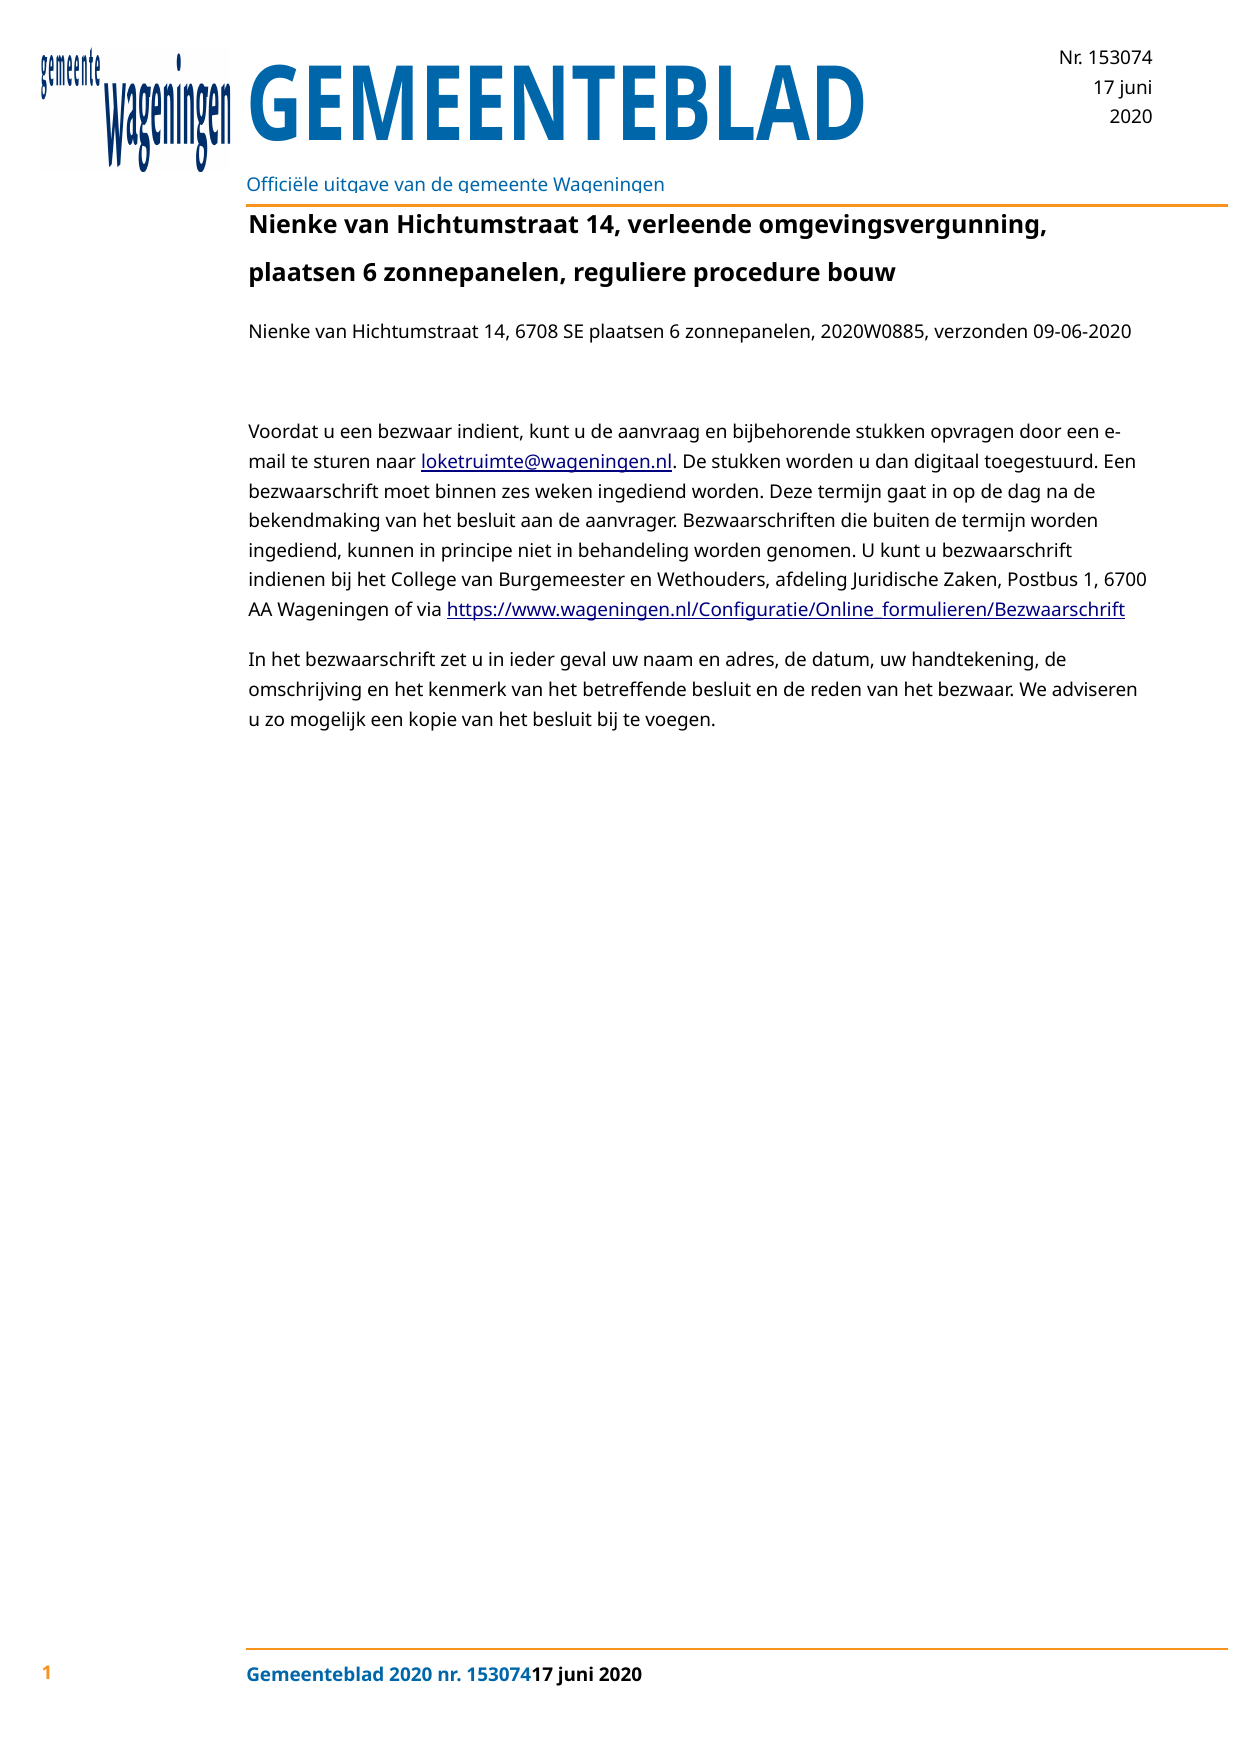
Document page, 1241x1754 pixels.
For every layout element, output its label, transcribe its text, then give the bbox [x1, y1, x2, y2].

text Nienke van Hichtumstraat 14, 6708 SE plaatsen 6 zonnepanelen, 2020W0885, verzonden 09-06-2020 [248, 318, 1152, 344]
text Nienke van Hichtumstraat 14, verleende omgevingsvergunning, plaatsen 6 zonnepanelen, reguliere procedure bouw [248, 207, 1152, 288]
picture [41, 47, 231, 172]
text In het bezwaarschrift zet u in ieder geval uw naam en adres, de datum, uw handtekening, de omschrijving en het kenmerk van het betreffende besluit en de reden van het bezwaar. We adviseren u zo mogelijk een kopie van het besluit bij te voegen. [248, 647, 1152, 732]
text Voordat u een bezwaar indient, kunt u de aanvraag en bijbehorende stukken opvragen door een e-mail te sturen naar loketruimte@wageningen.nl. De stukken worden u dan digitaal toegestuurd. Een bezwaarschrift moet binnen zes weken ingediend worden. Deze termijn gaat in op de dag na de bekendmaking van het besluit aan de aanvrager. Bezwaarschriften die buiten de termijn worden ingediend, kunnen in principe niet in behandeling worden genomen. U kunt u bezwaarschrift indienen bij het College van Burgemeester en Wethouders, afdeling Juridische Zaken, Postbus 1, 6700 AA Wageningen of via https://www.wageningen.nl/Configuratie/Online_formulieren/Bezwaarschrift [248, 419, 1152, 622]
